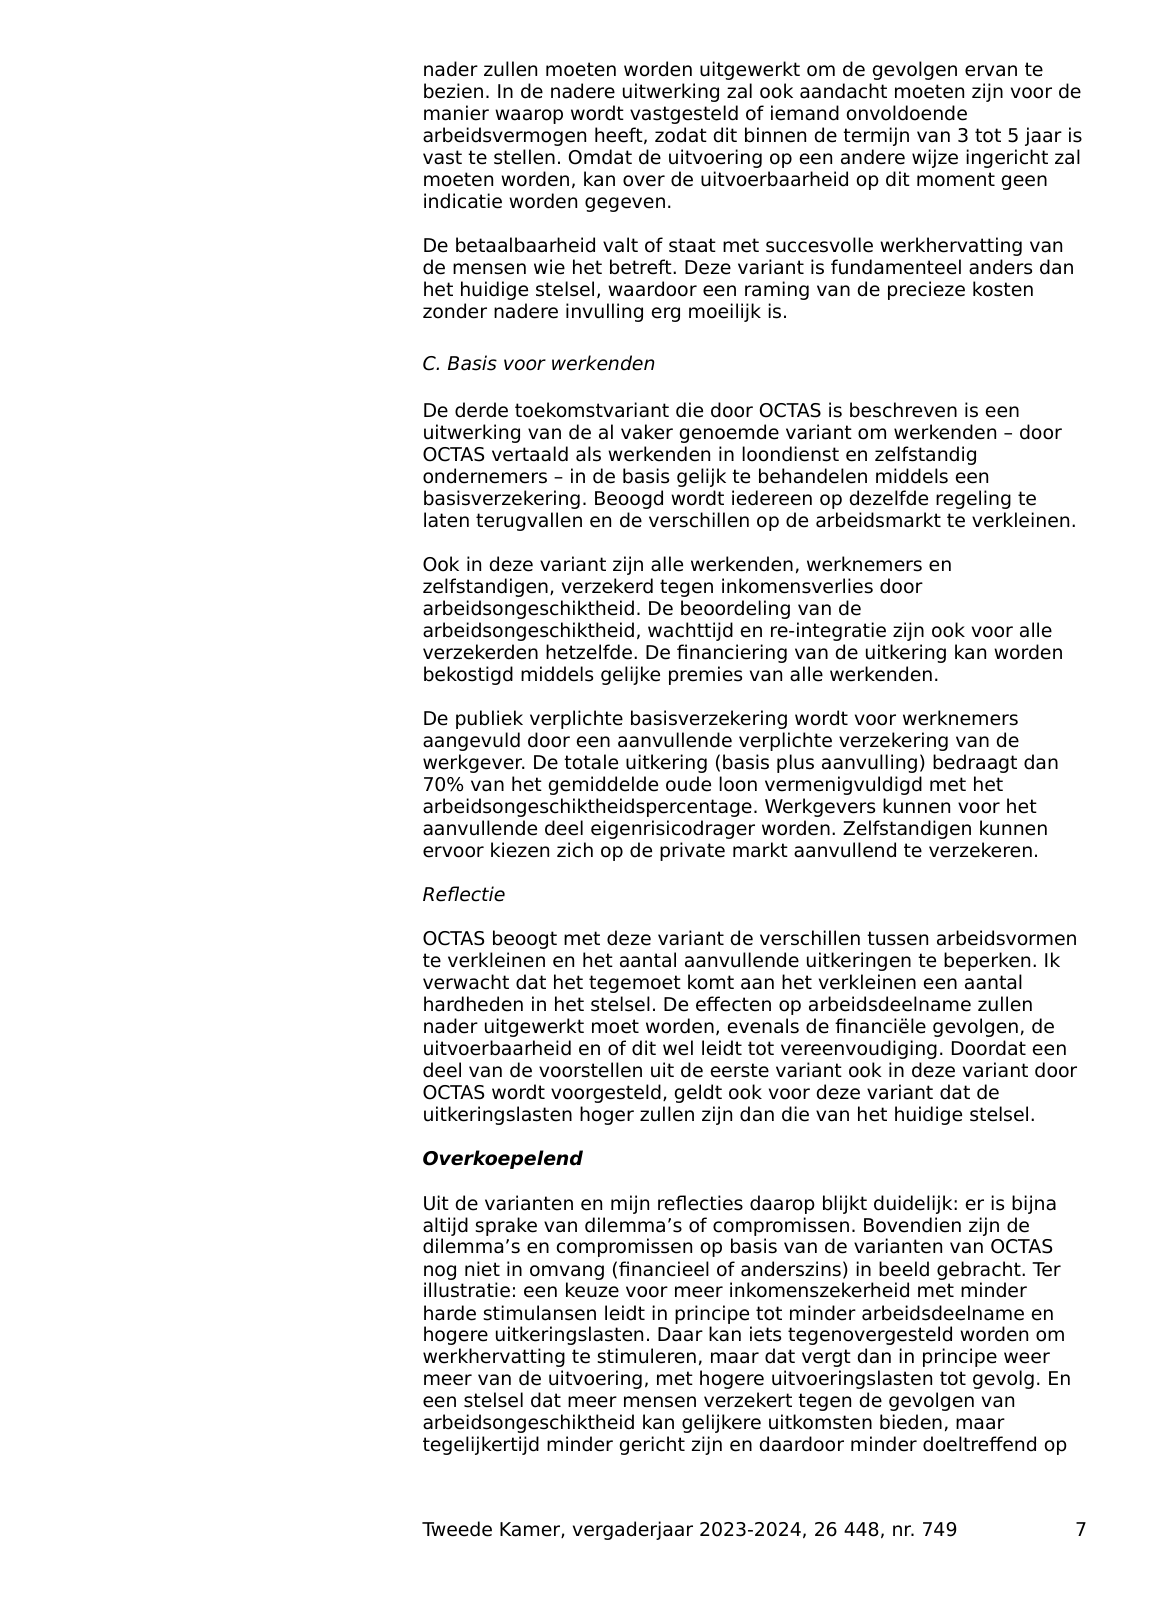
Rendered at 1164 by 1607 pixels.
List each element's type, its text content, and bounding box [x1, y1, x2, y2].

text OCTAS beoogt met deze variant de verschillen tussen arbeidsvormen te verkleinen en het aantal aanvullende uitkeringen te beperken. Ik verwacht dat het tegemoet komt aan het verkleinen een aantal hardheden in het stelsel. De effecten op arbeidsdeelname zullen nader uitgewerkt moet worden, evenals de financiële gevolgen, de uitvoerbaarheid en of dit wel leidt tot vereenvoudiging. Doordat een deel van de voorstellen uit de eerste variant ook in deze variant door OCTAS wordt voorgesteld, geldt ook voor deze variant dat de uitkeringslasten hoger zullen zijn dan die van het huidige stelsel. [422, 928, 1087, 1126]
subtitle Reflectie [422, 884, 1087, 906]
text De betaalbaarheid valt of staat met succesvolle werkhervatting van de mensen wie het betreft. Deze variant is fundamenteel anders dan het huidige stelsel, waardoor een raming van de precieze kosten zonder nadere invulling erg moeilijk is. [422, 235, 1087, 323]
text De publiek verplichte basisverzekering wordt voor werknemers aangevuld door een aanvullende verplichte verzekering van de werkgever. De totale uitkering (basis plus aanvulling) bedraagt dan 70% van het gemiddelde oude loon vermenigvuldigd met het arbeidsongeschiktheidspercentage. Werkgevers kunnen voor het aanvullende deel eigenrisicodrager worden. Zelfstandigen kunnen ervoor kiezen zich op de private markt aanvullend te verzekeren. [422, 708, 1087, 862]
text De derde toekomstvariant die door OCTAS is beschreven is een uitwerking van de al vaker genoemde variant om werkenden – door OCTAS vertaald als werkenden in loondienst en zelfstandig ondernemers – in de basis gelijk te behandelen middels een basisverzekering. Beoogd wordt iedereen op dezelfde regeling te laten terugvallen en de verschillen op de arbeidsmarkt te verkleinen. [422, 400, 1087, 532]
text Ook in deze variant zijn alle werkenden, werknemers en zelfstandigen, verzekerd tegen inkomensverlies door arbeidsongeschiktheid. De beoordeling van de arbeidsongeschiktheid, wachttijd en re-integratie zijn ook voor alle verzekerden hetzelfde. De financiering van de uitkering kan worden bekostigd middels gelijke premies van alle werkenden. [422, 554, 1087, 686]
text Uit de varianten en mijn reflecties daarop blijkt duidelijk: er is bijna altijd sprake van dilemma’s of compromissen. Bovendien zijn de dilemma’s en compromissen op basis van de varianten van OCTAS nog niet in omvang (financieel of anderszins) in beeld gebracht. Ter illustratie: een keuze voor meer inkomenszekerheid met minder harde stimulansen leidt in principe tot minder arbeidsdeelname en hogere uitkeringslasten. Daar kan iets tegenovergesteld worden om werkhervatting te stimuleren, maar dat vergt dan in principe weer meer van de uitvoering, met hogere uitvoeringslasten tot gevolg. En een stelsel dat meer mensen verzekert tegen de gevolgen van arbeidsongeschiktheid kan gelijkere uitkomsten bieden, maar tegelijkertijd minder gericht zijn en daardoor minder doeltreffend op [422, 1192, 1087, 1456]
text nader zullen moeten worden uitgewerkt om de gevolgen ervan te bezien. In de nadere uitwerking zal ook aandacht moeten zijn voor de manier waarop wordt vastgesteld of iemand onvoldoende arbeidsvermogen heeft, zodat dit binnen de termijn van 3 tot 5 jaar is vast te stellen. Omdat de uitvoering op een andere wijze ingericht zal moeten worden, kan over de uitvoerbaarheid op dit moment geen indicatie worden gegeven. [422, 59, 1087, 213]
subtitle Overkoepelend [422, 1148, 1087, 1170]
subtitle C. Basis voor werkenden [422, 353, 1087, 375]
